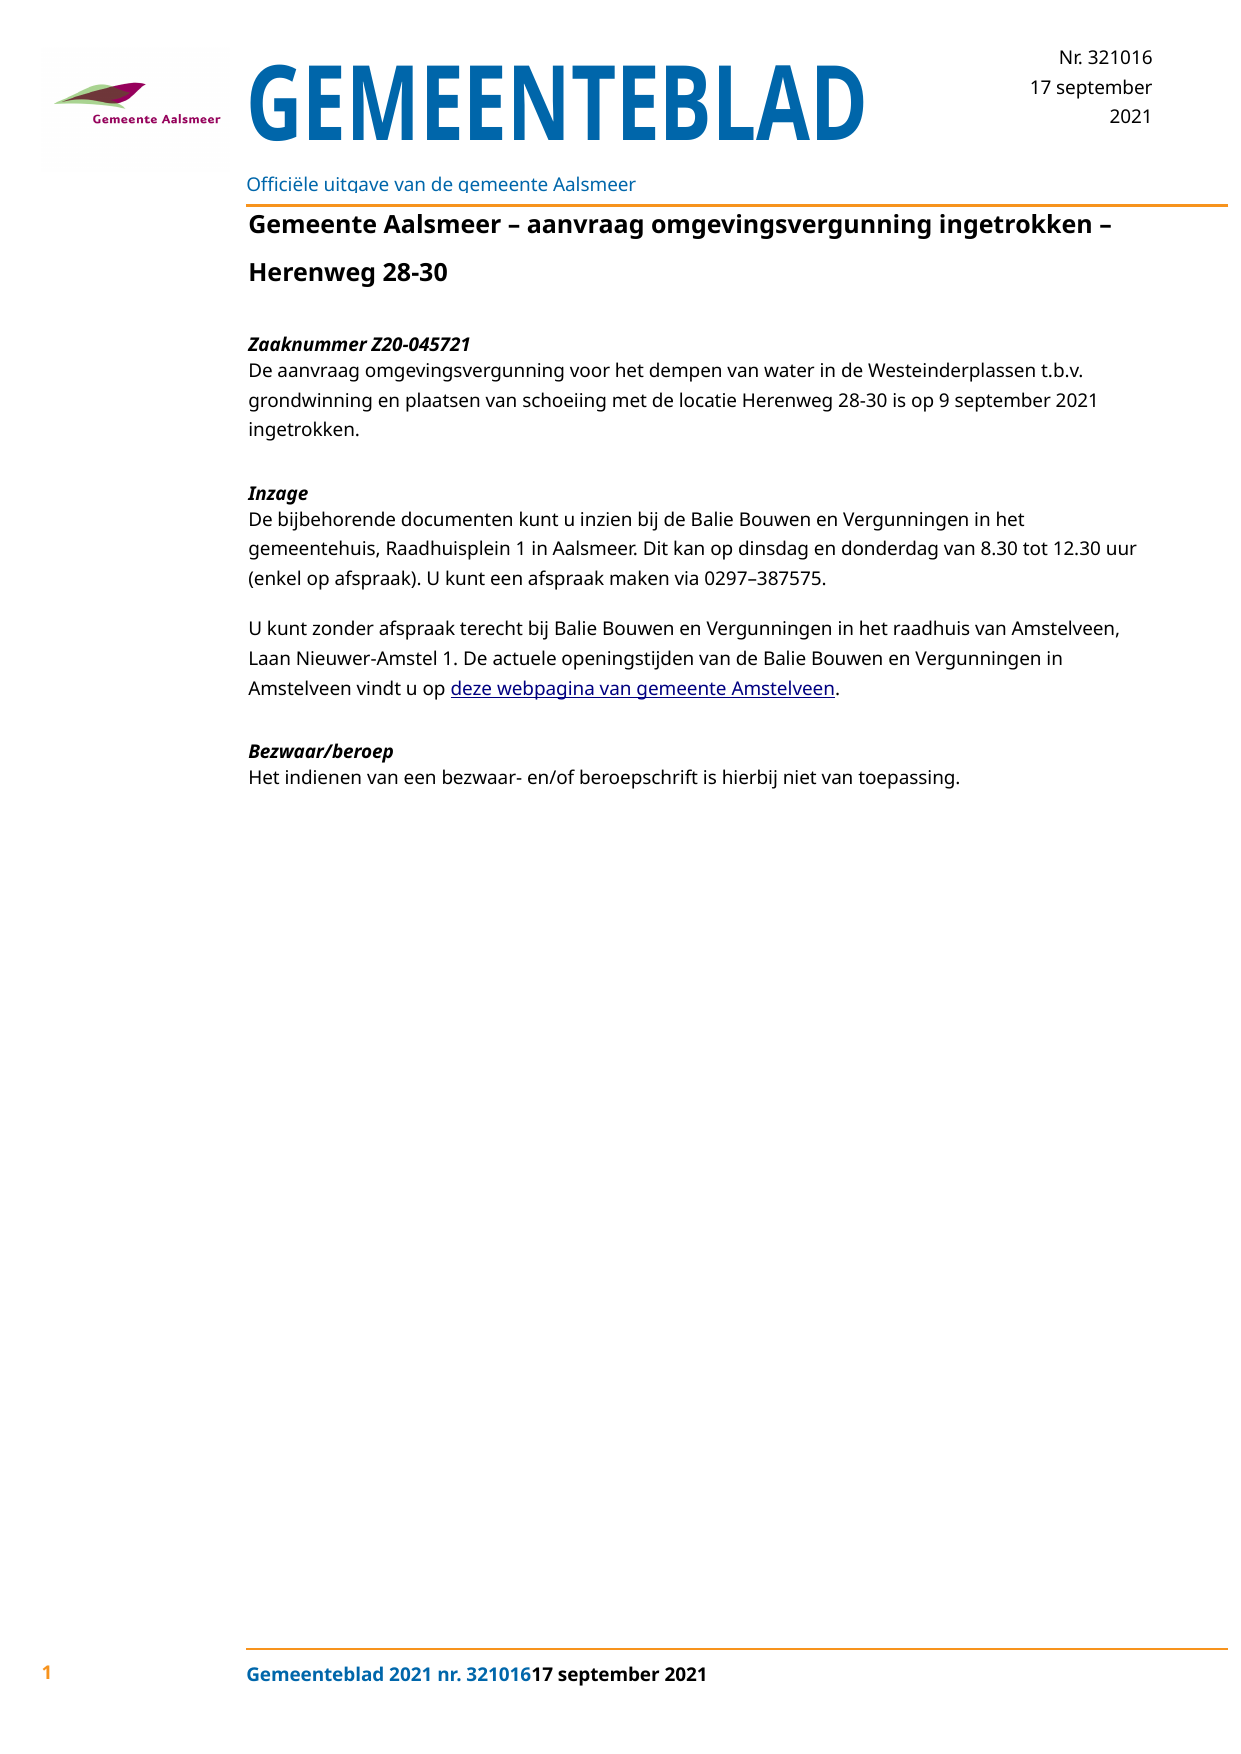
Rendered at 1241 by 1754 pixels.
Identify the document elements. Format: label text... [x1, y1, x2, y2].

text Gemeente Aalsmeer – aanvraag omgevingsvergunning ingetrokken – Herenweg 28-30 [248, 207, 1152, 288]
text Zaaknummer Z20-045721 [248, 331, 1152, 357]
text Bezwaar/beroep [248, 739, 1152, 764]
text Het indienen van een bezwaar- en/of beroepschrift is hierbij niet van toepassing. [248, 764, 1152, 790]
text Inzage [248, 480, 1152, 506]
text U kunt zonder afspraak terecht bij Balie Bouwen en Vergunningen in het raadhuis van Amstelveen, Laan Nieuwer-Amstel 1. De actuele openingstijden van de Balie Bouwen en Vergunningen in Amstelveen vindt u op deze webpagina van gemeente Amstelveen. [248, 616, 1152, 701]
text De aanvraag omgevingsvergunning voor het dempen van water in de Westeinderplassen t.b.v. grondwinning en plaatsen van schoeiing met de locatie Herenweg 28-30 is op 9 september 2021 ingetrokken. [248, 357, 1152, 442]
text De bijbehorende documenten kunt u inzien bij de Balie Bouwen en Vergunningen in het gemeentehuis, Raadhuisplein 1 in Aalsmeer. Dit kan op dinsdag en donderdag van 8.30 tot 12.30 uur (enkel op afspraak). U kunt een afspraak maken via 0297–387575. [248, 506, 1152, 591]
picture [41, 47, 231, 172]
